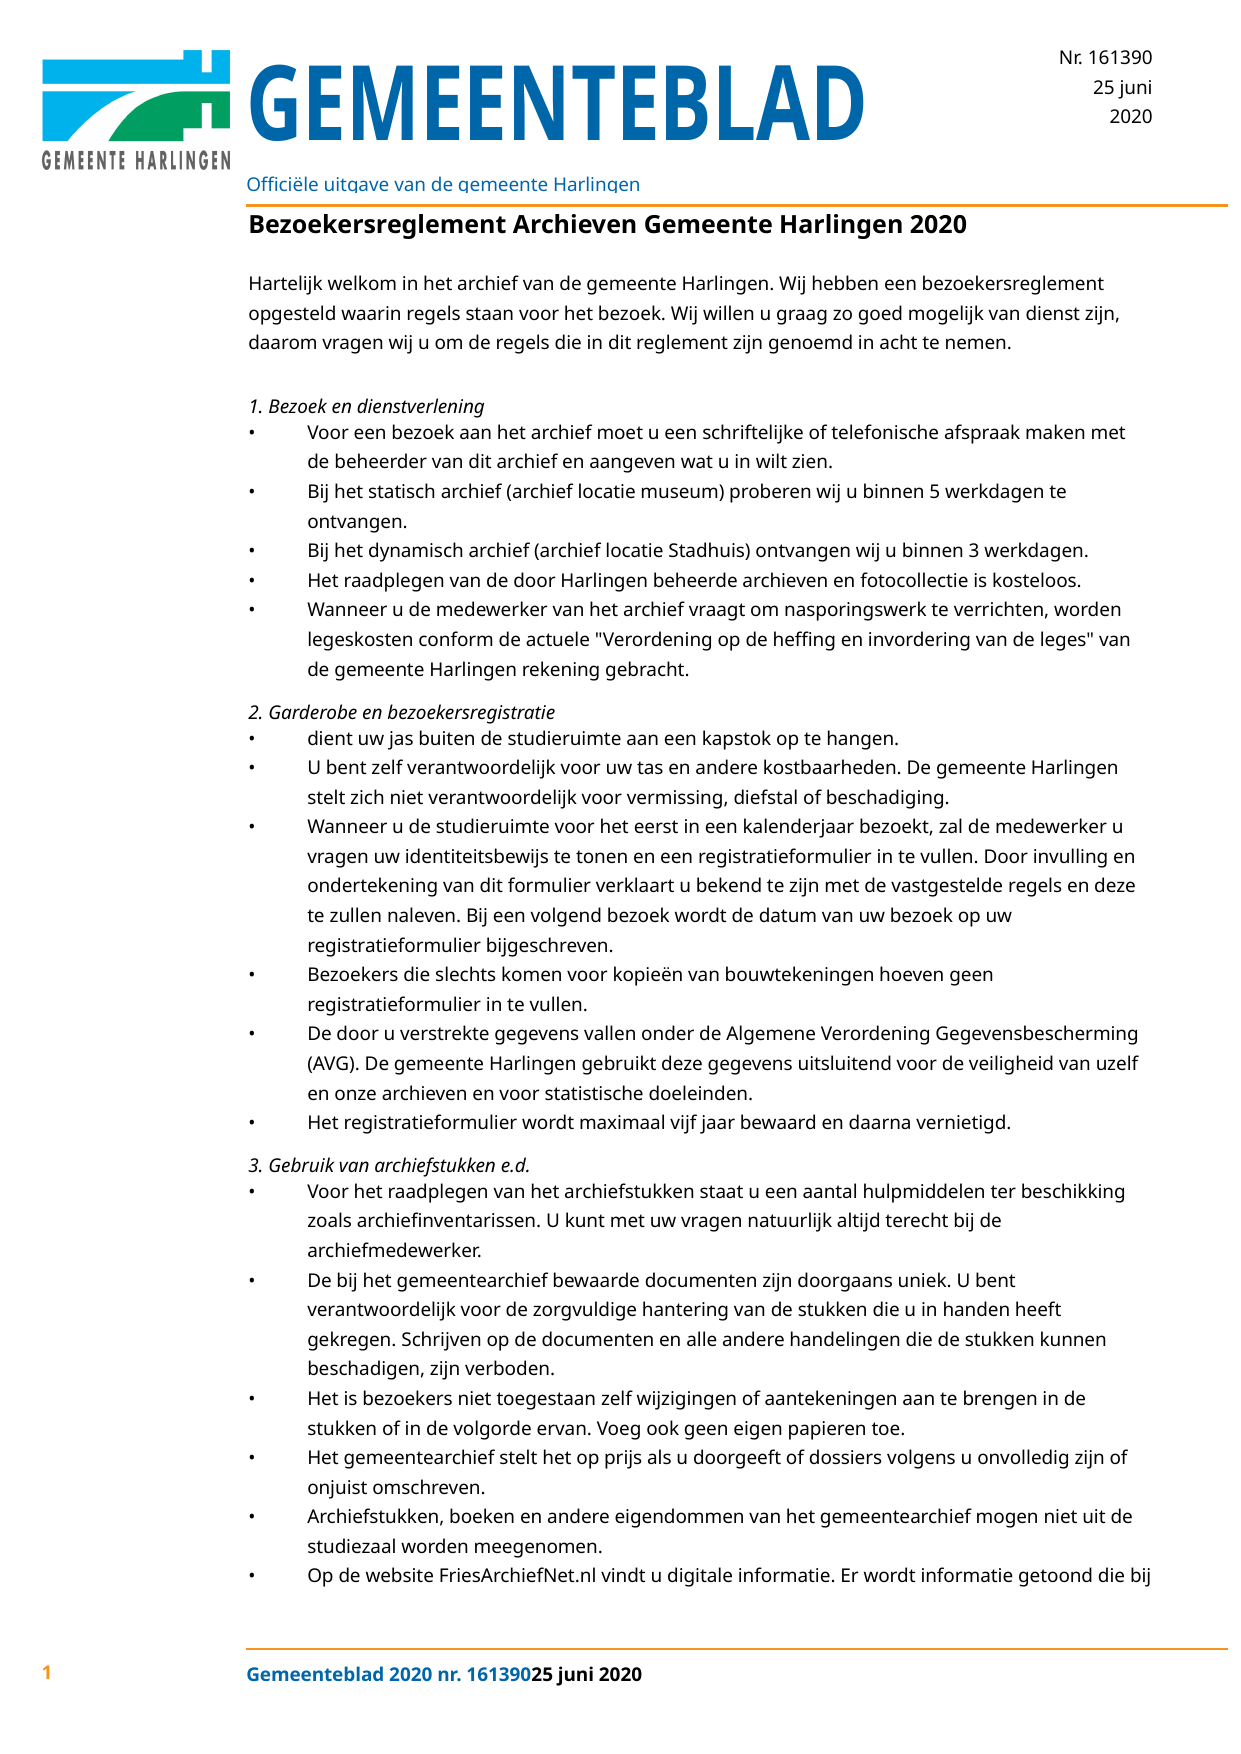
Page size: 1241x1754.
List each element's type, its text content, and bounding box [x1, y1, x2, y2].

list U bent zelf verantwoordelijk voor uw tas en andere kostbaarheden. De gemeente Harlingen stelt zich niet verantwoordelijk voor vermissing, diefstal of beschadiging. [248, 754, 1152, 809]
text Hartelijk welkom in het archief van de gemeente Harlingen. Wij hebben een bezoekersreglement opgesteld waarin regels staan voor het bezoek. Wij willen u graag zo goed mogelijk van dienst zijn, daarom vragen wij u om de regels die in dit reglement zijn genoemd in acht te nemen. [248, 270, 1152, 355]
list Voor het raadplegen van het archiefstukken staat u een aantal hulpmiddelen ter beschikking zoals archiefinventarissen. U kunt met uw vragen natuurlijk altijd terecht bij de archiefmedewerker. [248, 1178, 1152, 1263]
text 2. Garderobe en bezoekersregistratie [248, 699, 1152, 725]
text 3. Gebruik van archiefstukken e.d. [248, 1152, 1152, 1178]
text Bezoekersreglement Archieven Gemeente Harlingen 2020 [248, 207, 1152, 241]
list dient uw jas buiten de studieruimte aan een kapstok op te hangen. [248, 725, 1152, 750]
list Het registratieformulier wordt maximaal vijf jaar bewaard en daarna vernietigd. [248, 1109, 1152, 1135]
list Archiefstukken, boeken en andere eigendommen van het gemeentearchief mogen niet uit de studiezaal worden meegenomen. [248, 1503, 1152, 1559]
list Bij het statisch archief (archief locatie museum) proberen wij u binnen 5 werkdagen te ontvangen. [248, 478, 1152, 534]
list Bezoekers die slechts komen voor kopieën van bouwtekeningen hoeven geen registratieformulier in te vullen. [248, 961, 1152, 1017]
list Het gemeentearchief stelt het op prijs als u doorgeeft of dossiers volgens u onvolledig zijn of onjuist omschreven. [248, 1444, 1152, 1500]
list Bij het dynamisch archief (archief locatie Stadhuis) ontvangen wij u binnen 3 werkdagen. [248, 537, 1152, 563]
list De bij het gemeentearchief bewaarde documenten zijn doorgaans uniek. U bent verantwoordelijk voor de zorgvuldige hantering van de stukken die u in handen heeft gekregen. Schrijven op de documenten en alle andere handelingen die de stukken kunnen beschadigen, zijn verboden. [248, 1267, 1152, 1381]
list Het is bezoekers niet toegestaan zelf wijzigingen of aantekeningen aan te brengen in de stukken of in de volgorde ervan. Voeg ook geen eigen papieren toe. [248, 1385, 1152, 1441]
text 1. Bezoek en dienstverlening [248, 393, 1152, 419]
list Op de website FriesArchiefNet.nl vindt u digitale informatie. Er wordt informatie getoond die bij [248, 1563, 1152, 1588]
list De door u verstrekte gegevens vallen onder de Algemene Verordening Gegevensbescherming (AVG). De gemeente Harlingen gebruikt deze gegevens uitsluitend voor de veiligheid van uzelf en onze archieven en voor statistische doeleinden. [248, 1021, 1152, 1105]
list Wanneer u de studieruimte voor het eerst in een kalenderjaar bezoekt, zal de medewerker u vragen uw identiteitsbewijs te tonen en een registratieformulier in te vullen. Door invulling en ondertekening van dit formulier verklaart u bekend te zijn met de vastgestelde regels en deze te zullen naleven. Bij een volgend bezoek wordt de datum van uw bezoek op uw registratieformulier bijgeschreven. [248, 813, 1152, 957]
list Wanneer u de medewerker van het archief vraagt om nasporingswerk te verrichten, worden legeskosten conform de actuele "Verordening op de heffing en invordering van de leges" van de gemeente Harlingen rekening gebracht. [248, 597, 1152, 682]
list Het raadplegen van de door Harlingen beheerde archieven en fotocollectie is kosteloos. [248, 567, 1152, 593]
picture [41, 47, 231, 172]
list Voor een bezoek aan het archief moet u een schriftelijke of telefonische afspraak maken met de beheerder van dit archief en aangeven wat u in wilt zien. [248, 419, 1152, 474]
